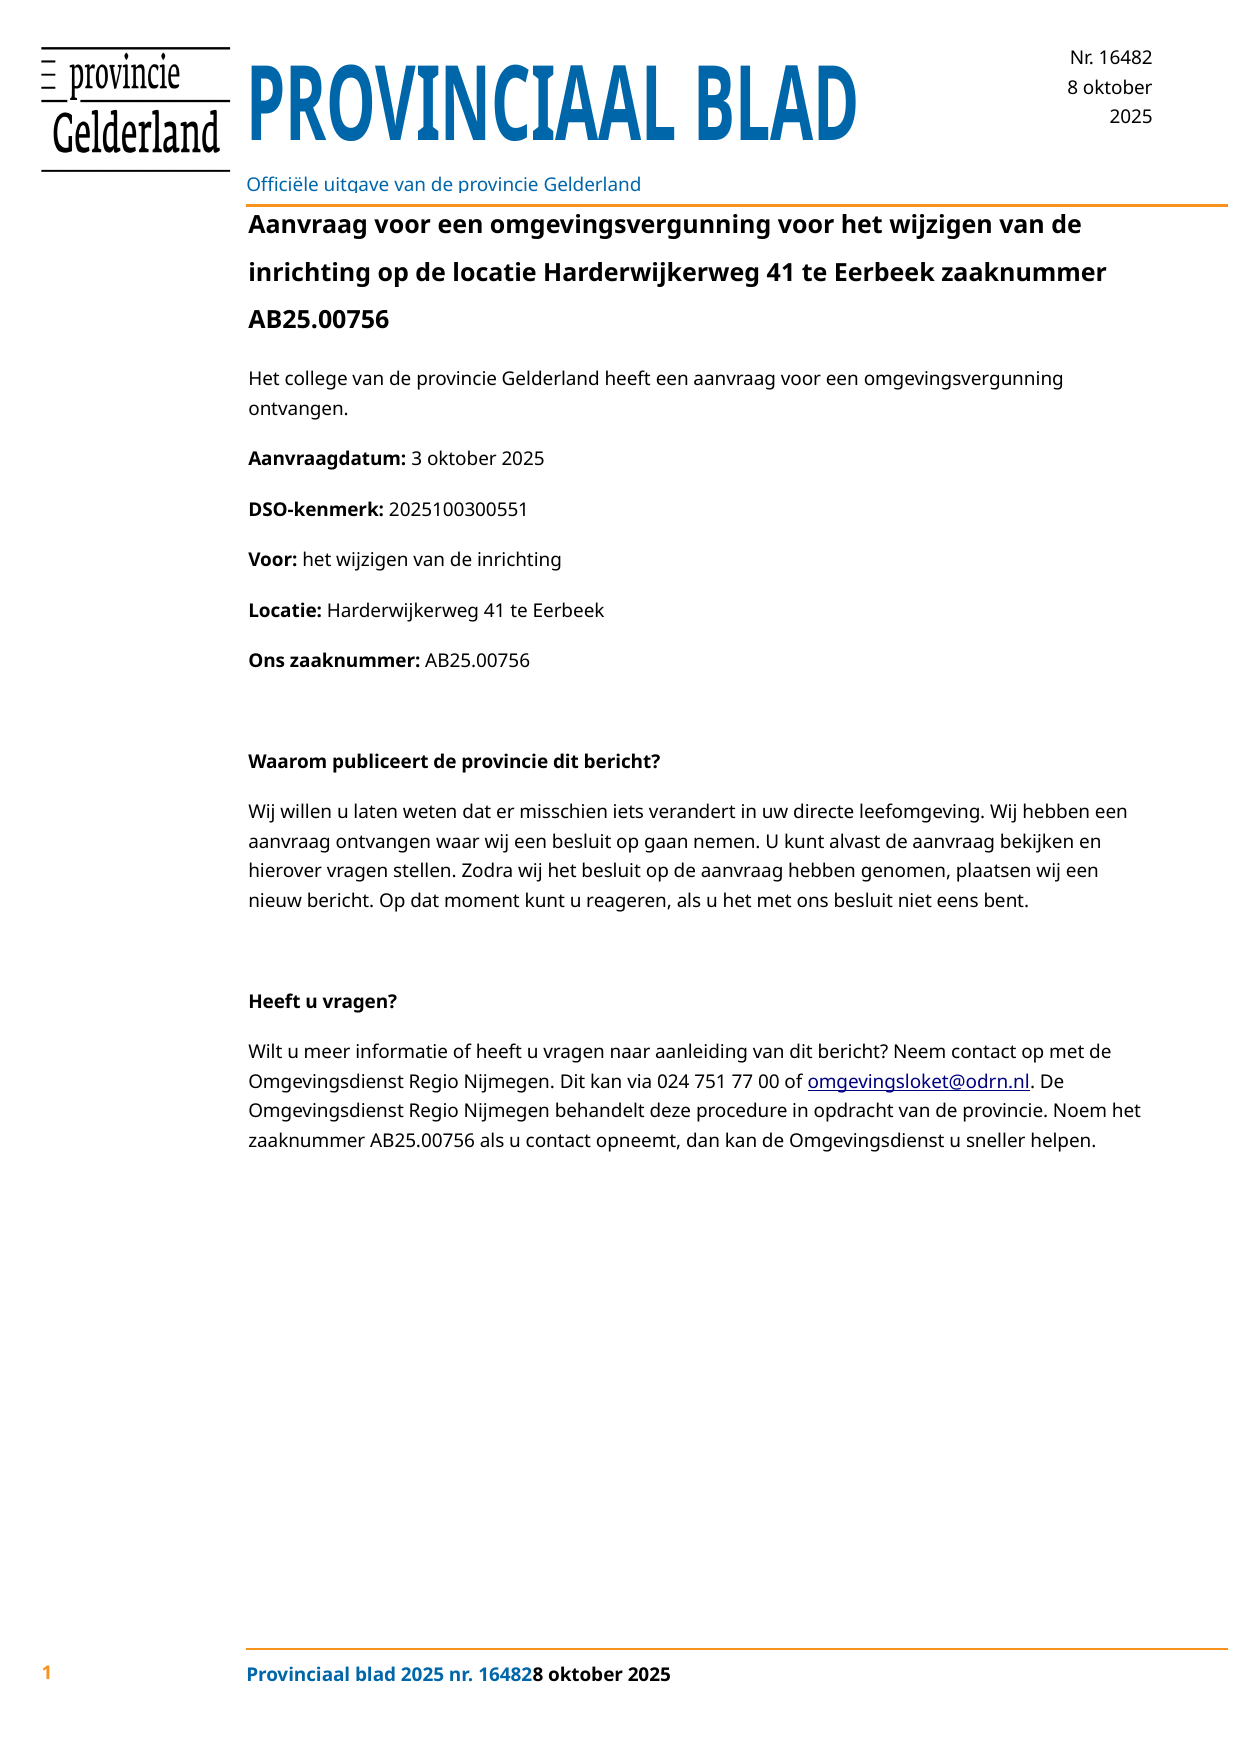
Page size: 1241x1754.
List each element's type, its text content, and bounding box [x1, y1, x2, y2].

text Wij willen u laten weten dat er misschien iets verandert in uw directe leefomgeving. Wij hebben een aanvraag ontvangen waar wij een besluit op gaan nemen. U kunt alvast de aanvraag bekijken en hierover vragen stellen. Zodra wij het besluit op de aanvraag hebben genomen, plaatsen wij een nieuw bericht. Op dat moment kunt u reageren, als u het met ons besluit niet eens bent. [248, 798, 1152, 913]
text Wilt u meer informatie of heeft u vragen naar aanleiding van dit bericht? Neem contact op met de Omgevingsdienst Regio Nijmegen. Dit kan via 024 751 77 00 of omgevingsloket@odrn.nl. De Omgevingsdienst Regio Nijmegen behandelt deze procedure in opdracht van de provincie. Noem het zaaknummer AB25.00756 als u contact opneemt, dan kan de Omgevingsdienst u sneller helpen. [248, 1038, 1152, 1153]
text Locatie: Harderwijkerweg 41 te Eerbeek [248, 597, 1152, 622]
text Waarom publiceert de provincie dit bericht? [248, 748, 1152, 774]
picture [41, 47, 231, 172]
text Het college van de provincie Gelderland heeft een aanvraag voor een omgevingsvergunning ontvangen. [248, 366, 1152, 421]
text Heeft u vragen? [248, 988, 1152, 1014]
text Voor: het wijzigen van de inrichting [248, 546, 1152, 572]
text DSO-kenmerk: 2025100300551 [248, 496, 1152, 522]
text Aanvraag voor een omgevingsvergunning voor het wijzigen van de inrichting op de locatie Harderwijkerweg 41 te Eerbeek zaaknummer AB25.00756 [248, 207, 1152, 336]
text Aanvraagdatum: 3 oktober 2025 [248, 446, 1152, 471]
text Ons zaaknummer: AB25.00756 [248, 647, 1152, 673]
